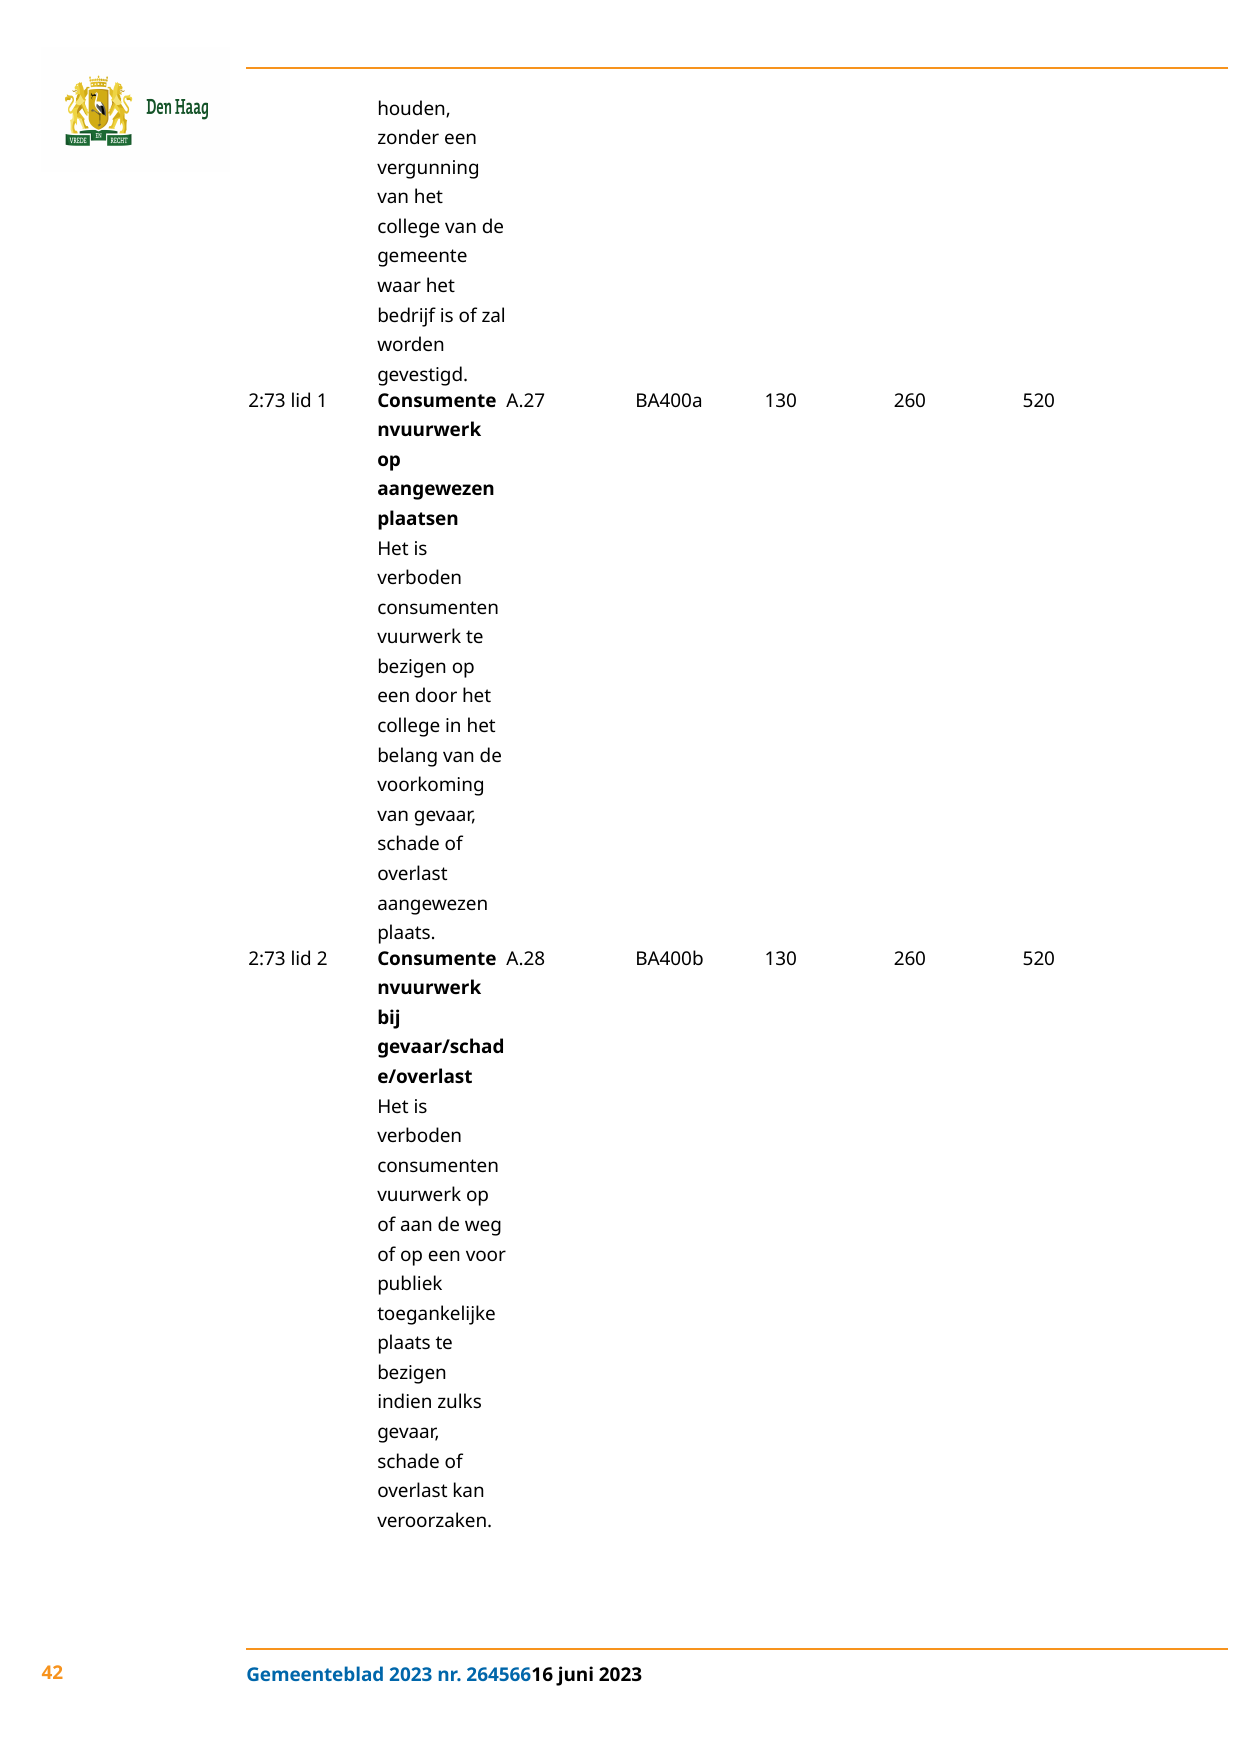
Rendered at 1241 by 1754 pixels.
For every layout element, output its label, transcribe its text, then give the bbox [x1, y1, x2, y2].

table_cell [764, 95, 893, 387]
table_cell 2:73 lid 2 [248, 945, 377, 1533]
table_cell 520 [1023, 945, 1152, 1533]
table_cell Consumentenvuurwerk bij gevaar/schade/overlast Het is verboden consumentenvuurwerk op of aan de weg of op een voor publiek toegankelijke plaats te bezigen indien zulks gevaar, schade of overlast kan veroorzaken. [377, 945, 506, 1533]
table_cell A.27 [506, 387, 635, 945]
table_cell 130 [764, 387, 893, 945]
picture [41, 47, 231, 172]
table_cell BA400b [635, 945, 764, 1533]
table_cell [894, 95, 1022, 387]
table_cell 130 [764, 945, 893, 1533]
table_cell Consumentenvuurwerk op aangewezen plaatsen Het is verboden consumentenvuurwerk te bezigen op een door het college in het belang van de voorkoming van gevaar, schade of overlast aangewezen plaats. [377, 387, 506, 945]
table_cell [635, 95, 764, 387]
table_cell [1023, 95, 1152, 387]
table_cell 2:73 lid 1 [248, 387, 377, 945]
table_cell A.28 [506, 945, 635, 1533]
table_cell 520 [1023, 387, 1152, 945]
table_cell 260 [894, 387, 1022, 945]
table_cell [248, 95, 377, 387]
table_cell 260 [894, 945, 1022, 1533]
table_cell BA400a [635, 387, 764, 945]
table_cell houden, zonder een vergunning van het college van de gemeente waar het bedrijf is of zal worden gevestigd. [377, 95, 506, 387]
table_cell - [506, 95, 635, 387]
